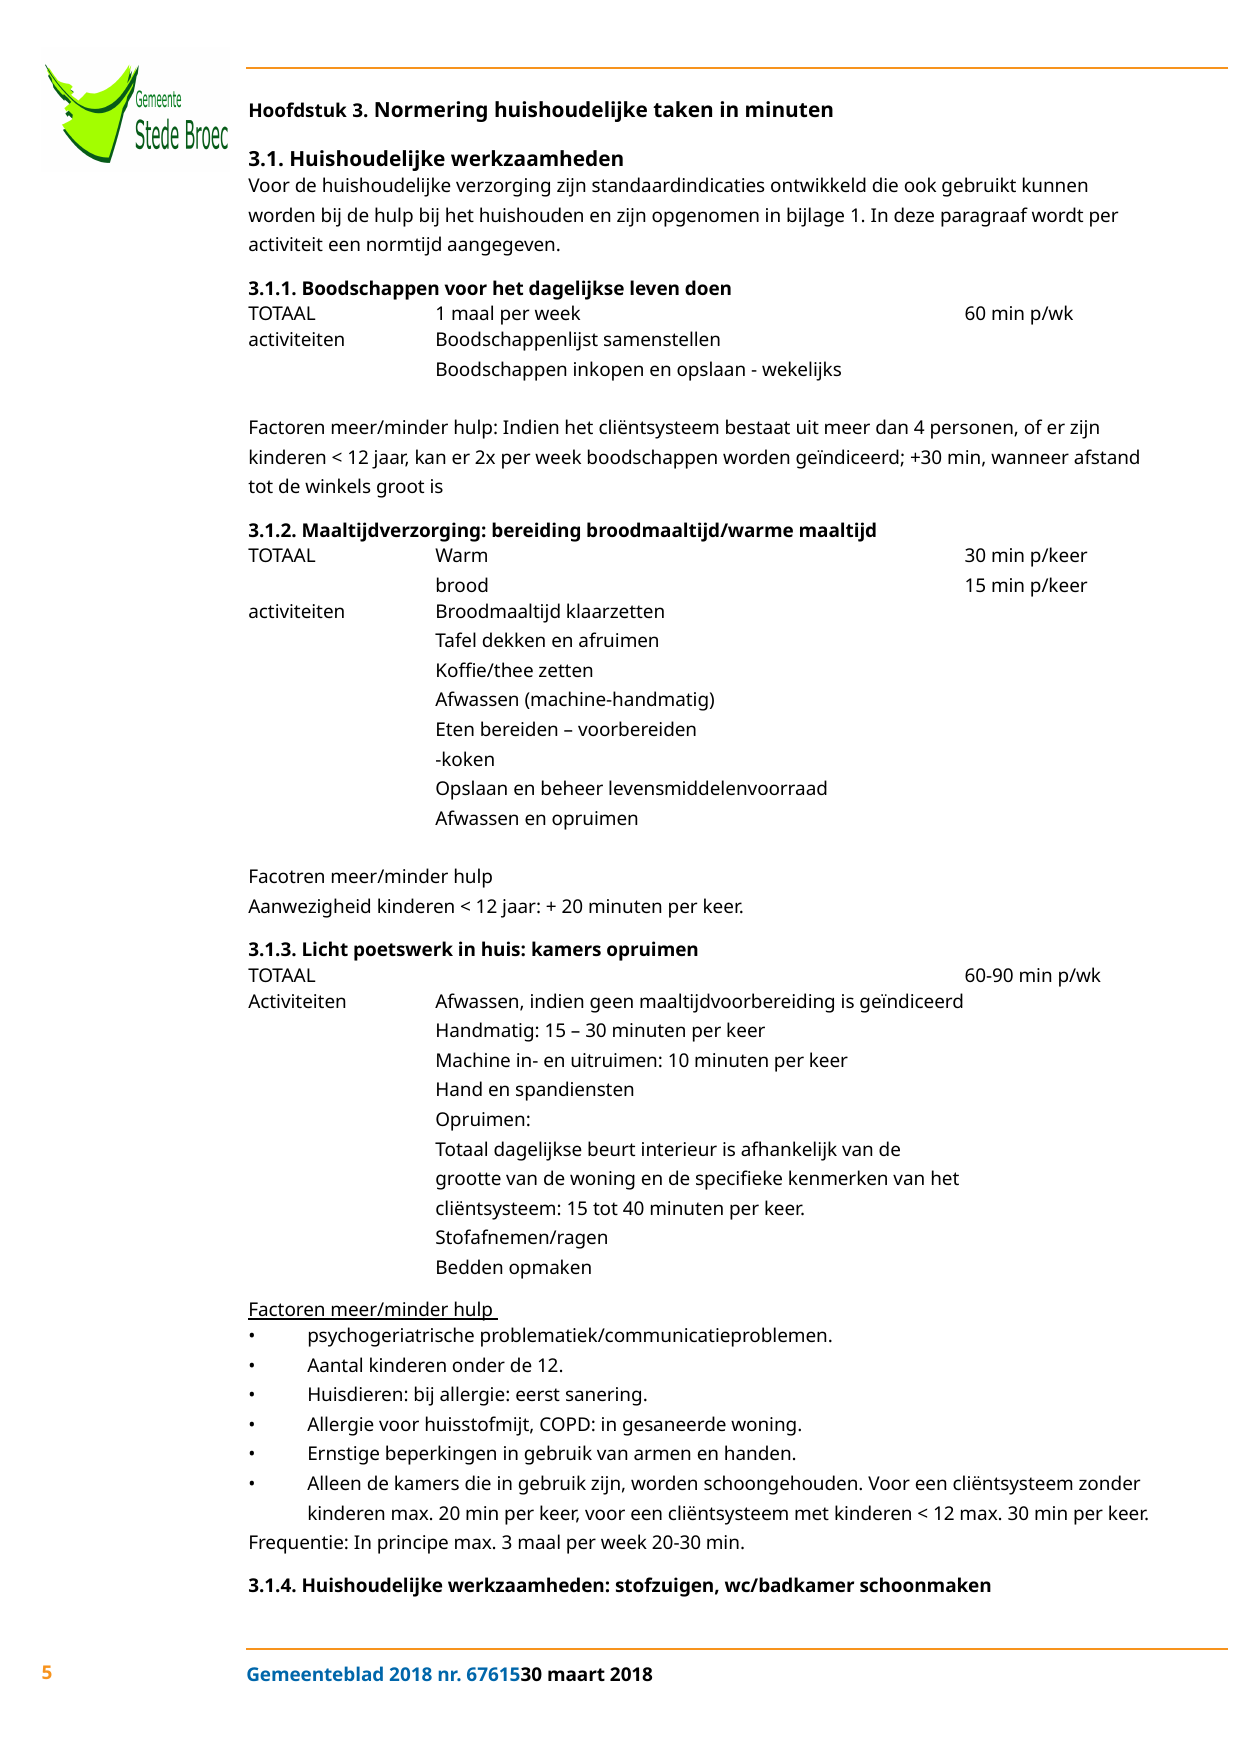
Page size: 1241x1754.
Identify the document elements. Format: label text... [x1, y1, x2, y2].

table_cell Activiteiten [248, 988, 435, 1280]
table_header TOTAAL [248, 962, 435, 988]
table_cell [964, 988, 1152, 1280]
text Factoren meer/minder hulp [248, 1297, 1152, 1322]
text 3.1.4. Huishoudelijke werkzaamheden: stofzuigen, wc/badkamer schoonmaken [248, 1572, 1152, 1598]
table_header 30 min p/keer 15 min p/keer [964, 543, 1152, 598]
list Huisdieren: bij allergie: eerst sanering. [248, 1381, 1152, 1407]
table_header 1 maal per week [435, 301, 964, 326]
text 3.1. Huishoudelijke werkzaamheden [248, 144, 1152, 172]
table_cell activiteiten [248, 326, 435, 382]
list Alleen de kamers die in gebruik zijn, worden schoongehouden. Voor een cliëntsysteem zonder kinderen max. 20 min per keer, voor een cliëntsysteem met kinderen < 12 max. 30 min per keer. [248, 1470, 1152, 1526]
text 3.1.1. Boodschappen voor het dagelijkse leven doen [248, 275, 1152, 301]
text 3.1.3. Licht poetswerk in huis: kamers opruimen [248, 936, 1152, 962]
text 3.1.2. Maaltijdverzorging: bereiding broodmaaltijd/warme maaltijd [248, 517, 1152, 542]
table_header TOTAAL [248, 543, 435, 598]
table_cell [964, 598, 1152, 831]
table_header 60-90 min p/wk [964, 962, 1152, 988]
list Aantal kinderen onder de 12. [248, 1352, 1152, 1378]
table_header TOTAAL [248, 301, 435, 326]
text Voor de huishoudelijke verzorging zijn standaardindicaties ontwikkeld die ook gebruikt kunnen worden bij de hulp bij het huishouden en zijn opgenomen in bijlage 1. In deze paragraaf wordt per activiteit een normtijd aangegeven. [248, 172, 1152, 257]
list psychogeriatrische problematiek/communicatieproblemen. [248, 1322, 1152, 1348]
table_cell Broodmaaltijd klaarzetten Tafel dekken en afruimen Koffie/thee zetten Afwassen (machine-handmatig) Eten bereiden – voorbereiden -koken Opslaan en beheer levensmiddelenvoorraad Afwassen en opruimen [435, 598, 964, 831]
text Hoofdstuk 3. Normering huishoudelijke taken in minuten [248, 95, 1152, 123]
table_header 60 min p/wk [964, 301, 1152, 326]
text Facotren meer/minder hulp [248, 863, 1152, 889]
table_header Warm brood [435, 543, 964, 598]
table_cell Afwassen, indien geen maaltijdvoorbereiding is geïndiceerd Handmatig: 15 – 30 minuten per keer Machine in- en uitruimen: 10 minuten per keer Hand en spandiensten Opruimen: Totaal dagelijkse beurt interieur is afhankelijk van de grootte van de woning en de specifieke kenmerken van het cliëntsysteem: 15 tot 40 minuten per keer. Stofafnemen/ragen Bedden opmaken [435, 988, 964, 1280]
text Factoren meer/minder hulp: Indien het cliëntsysteem bestaat uit meer dan 4 personen, of er zijn kinderen < 12 jaar, kan er 2x per week boodschappen worden geïndiceerd; +30 min, wanneer afstand tot de winkels groot is [248, 414, 1152, 499]
text Aanwezigheid kinderen < 12 jaar: + 20 minuten per keer. [248, 893, 1152, 919]
list Allergie voor huisstofmijt, COPD: in gesaneerde woning. [248, 1411, 1152, 1437]
picture [41, 47, 231, 172]
table_cell activiteiten [248, 598, 435, 831]
table_header [435, 962, 964, 988]
text Frequentie: In principe max. 3 maal per week 20-30 min. [248, 1529, 1152, 1555]
list Ernstige beperkingen in gebruik van armen en handen. [248, 1441, 1152, 1466]
table_cell [964, 326, 1152, 382]
table_cell Boodschappenlijst samenstellen Boodschappen inkopen en opslaan - wekelijks [435, 326, 964, 382]
